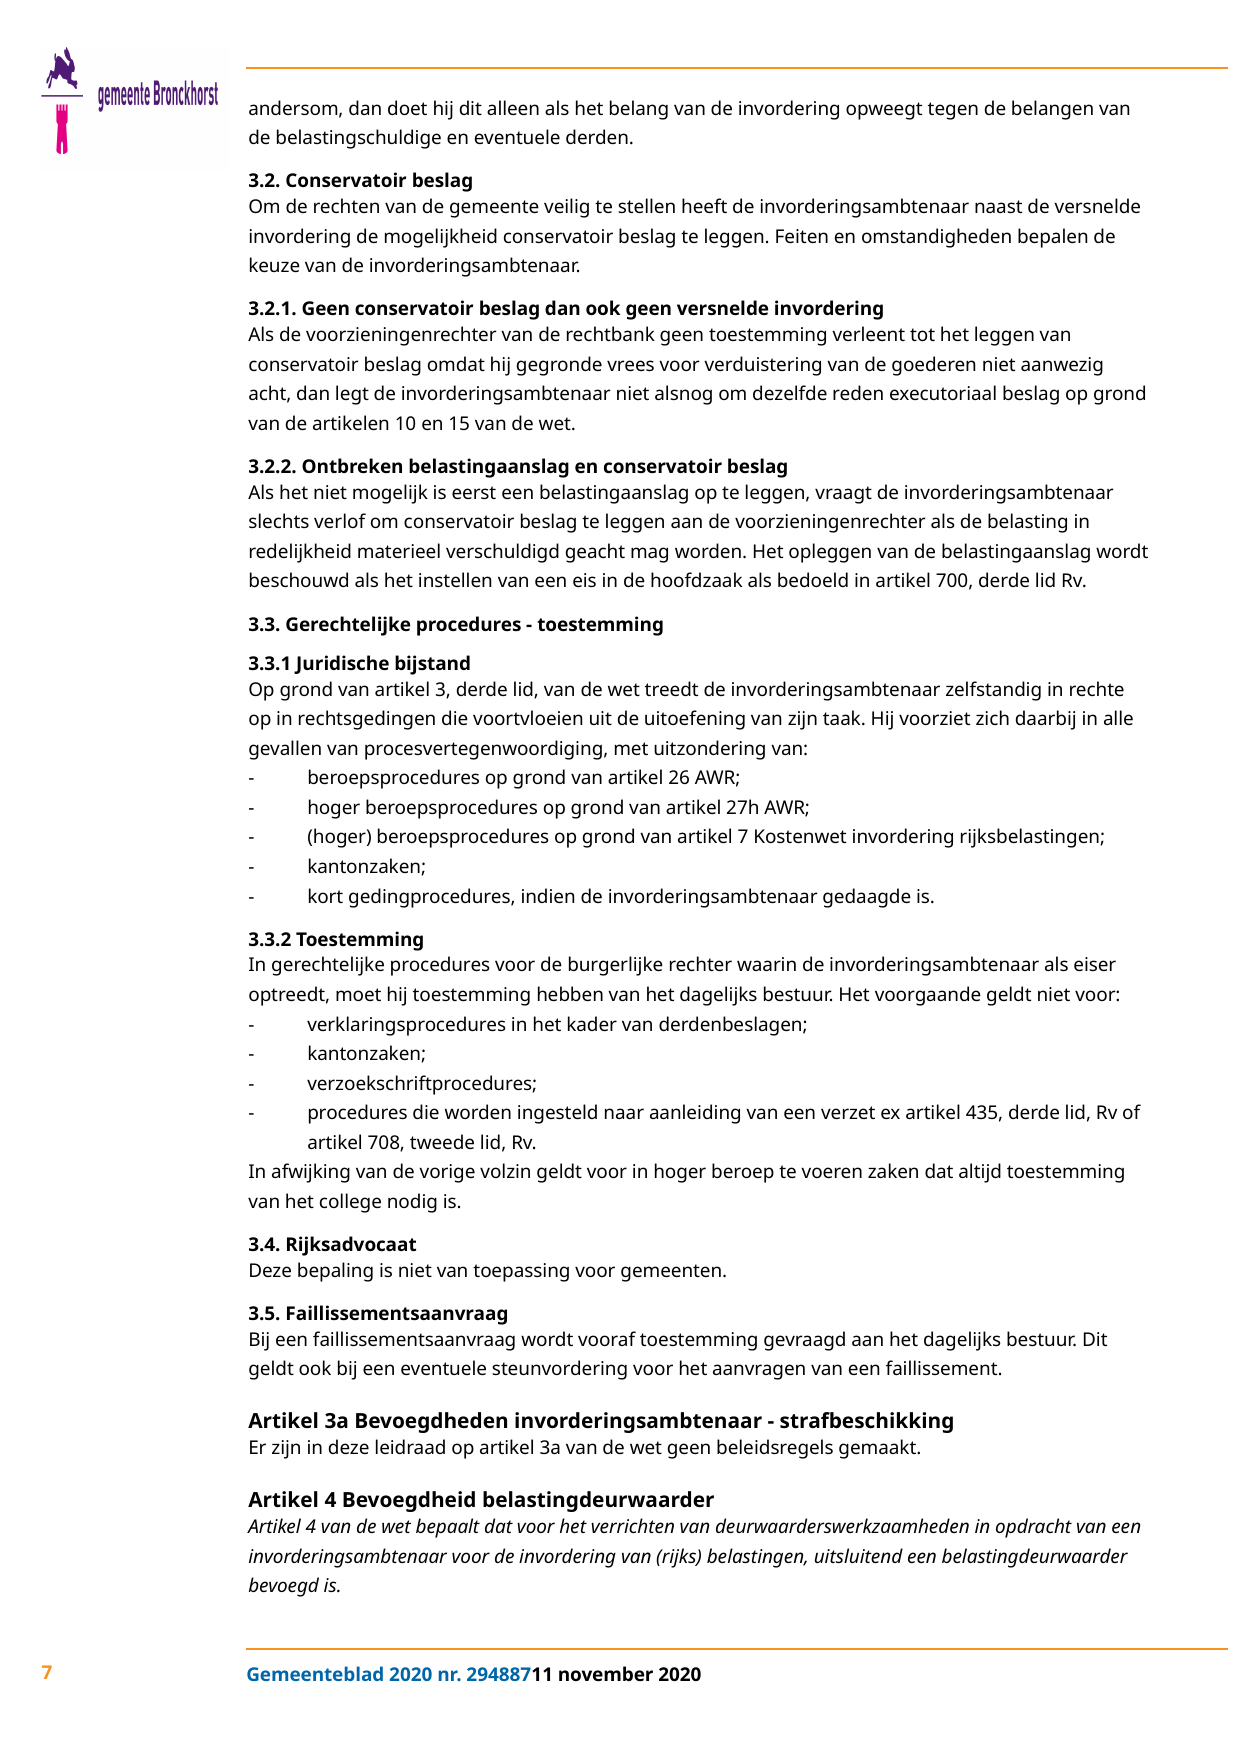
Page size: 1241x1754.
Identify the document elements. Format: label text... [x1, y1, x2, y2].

text 3.3. Gerechtelijke procedures - toestemming [248, 611, 1152, 636]
text In afwijking van de vorige volzin geldt voor in hoger beroep te voeren zaken dat altijd toestemming van het college nodig is. [248, 1159, 1152, 1214]
text Deze bepaling is niet van toepassing voor gemeenten. [248, 1257, 1152, 1283]
list kantonzaken; [248, 1040, 1152, 1066]
text Artikel 4 van de wet bepaalt dat voor het verrichten van deurwaarderswerkzaamheden in opdracht van een invorderingsambtenaar voor de invordering van (rijks) belastingen, uitsluitend een belastingdeurwaarder bevoegd is. [248, 1513, 1152, 1598]
text Er zijn in deze leidraad op artikel 3a van de wet geen beleidsregels gemaakt. [248, 1434, 1152, 1460]
text Artikel 3a Bevoegdheden invorderingsambtenaar - strafbeschikking [248, 1406, 1152, 1434]
text 3.3.1 Juridische bijstand [248, 650, 1152, 676]
list verzoekschriftprocedures; [248, 1070, 1152, 1096]
text andersom, dan doet hij dit alleen als het belang van de invordering opweegt tegen de belangen van de belastingschuldige en eventuele derden. [248, 95, 1152, 150]
text 3.2. Conservatoir beslag [248, 167, 1152, 193]
text Als het niet mogelijk is eerst een belastingaanslag op te leggen, vraagt de invorderingsambtenaar slechts verlof om conservatoir beslag te leggen aan de voorzieningenrechter als de belasting in redelijkheid materieel verschuldigd geacht mag worden. Het opleggen van de belastingaanslag wordt beschouwd als het instellen van een eis in de hoofdzaak als bedoeld in artikel 700, derde lid Rv. [248, 479, 1152, 593]
list kort gedingprocedures, indien de invorderingsambtenaar gedaagde is. [248, 883, 1152, 908]
text Bij een faillissementsaanvraag wordt vooraf toestemming gevraagd aan het dagelijks bestuur. Dit geldt ook bij een eventuele steunvordering voor het aanvragen van een faillissement. [248, 1326, 1152, 1381]
text Artikel 4 Bevoegdheid belastingdeurwaarder [248, 1485, 1152, 1513]
list hoger beroepsprocedures op grond van artikel 27h AWR; [248, 794, 1152, 820]
text 3.4. Rijksadvocaat [248, 1231, 1152, 1257]
text 3.2.2. Ontbreken belastingaanslag en conservatoir beslag [248, 453, 1152, 479]
list (hoger) beroepsprocedures op grond van artikel 7 Kostenwet invordering rijksbelastingen; [248, 824, 1152, 849]
list verklaringsprocedures in het kader van derdenbeslagen; [248, 1011, 1152, 1037]
text Op grond van artikel 3, derde lid, van de wet treedt de invorderingsambtenaar zelfstandig in rechte op in rechtsgedingen die voortvloeien uit de uitoefening van zijn taak. Hij voorziet zich daarbij in alle gevallen van procesvertegenwoordiging, met uitzondering van: [248, 676, 1152, 761]
list beroepsprocedures op grond van artikel 26 AWR; [248, 764, 1152, 790]
text 3.5. Faillissementsaanvraag [248, 1300, 1152, 1326]
picture [41, 47, 231, 172]
text Als de voorzieningenrechter van de rechtbank geen toestemming verleent tot het leggen van conservatoir beslag omdat hij gegronde vrees voor verduistering van de goederen niet aanwezig acht, dan legt de invorderingsambtenaar niet alsnog om dezelfde reden executoriaal beslag op grond van de artikelen 10 en 15 van de wet. [248, 321, 1152, 436]
list procedures die worden ingesteld naar aanleiding van een verzet ex artikel 435, derde lid, Rv of artikel 708, tweede lid, Rv. [248, 1099, 1152, 1155]
text 3.3.2 Toestemming [248, 926, 1152, 952]
list kantonzaken; [248, 853, 1152, 879]
text Om de rechten van de gemeente veilig te stellen heeft de invorderingsambtenaar naast de versnelde invordering de mogelijkheid conservatoir beslag te leggen. Feiten en omstandigheden bepalen de keuze van de invorderingsambtenaar. [248, 193, 1152, 278]
text In gerechtelijke procedures voor de burgerlijke rechter waarin de invorderingsambtenaar als eiser optreedt, moet hij toestemming hebben van het dagelijks bestuur. Het voorgaande geldt niet voor: [248, 952, 1152, 1007]
text 3.2.1. Geen conservatoir beslag dan ook geen versnelde invordering [248, 296, 1152, 321]
